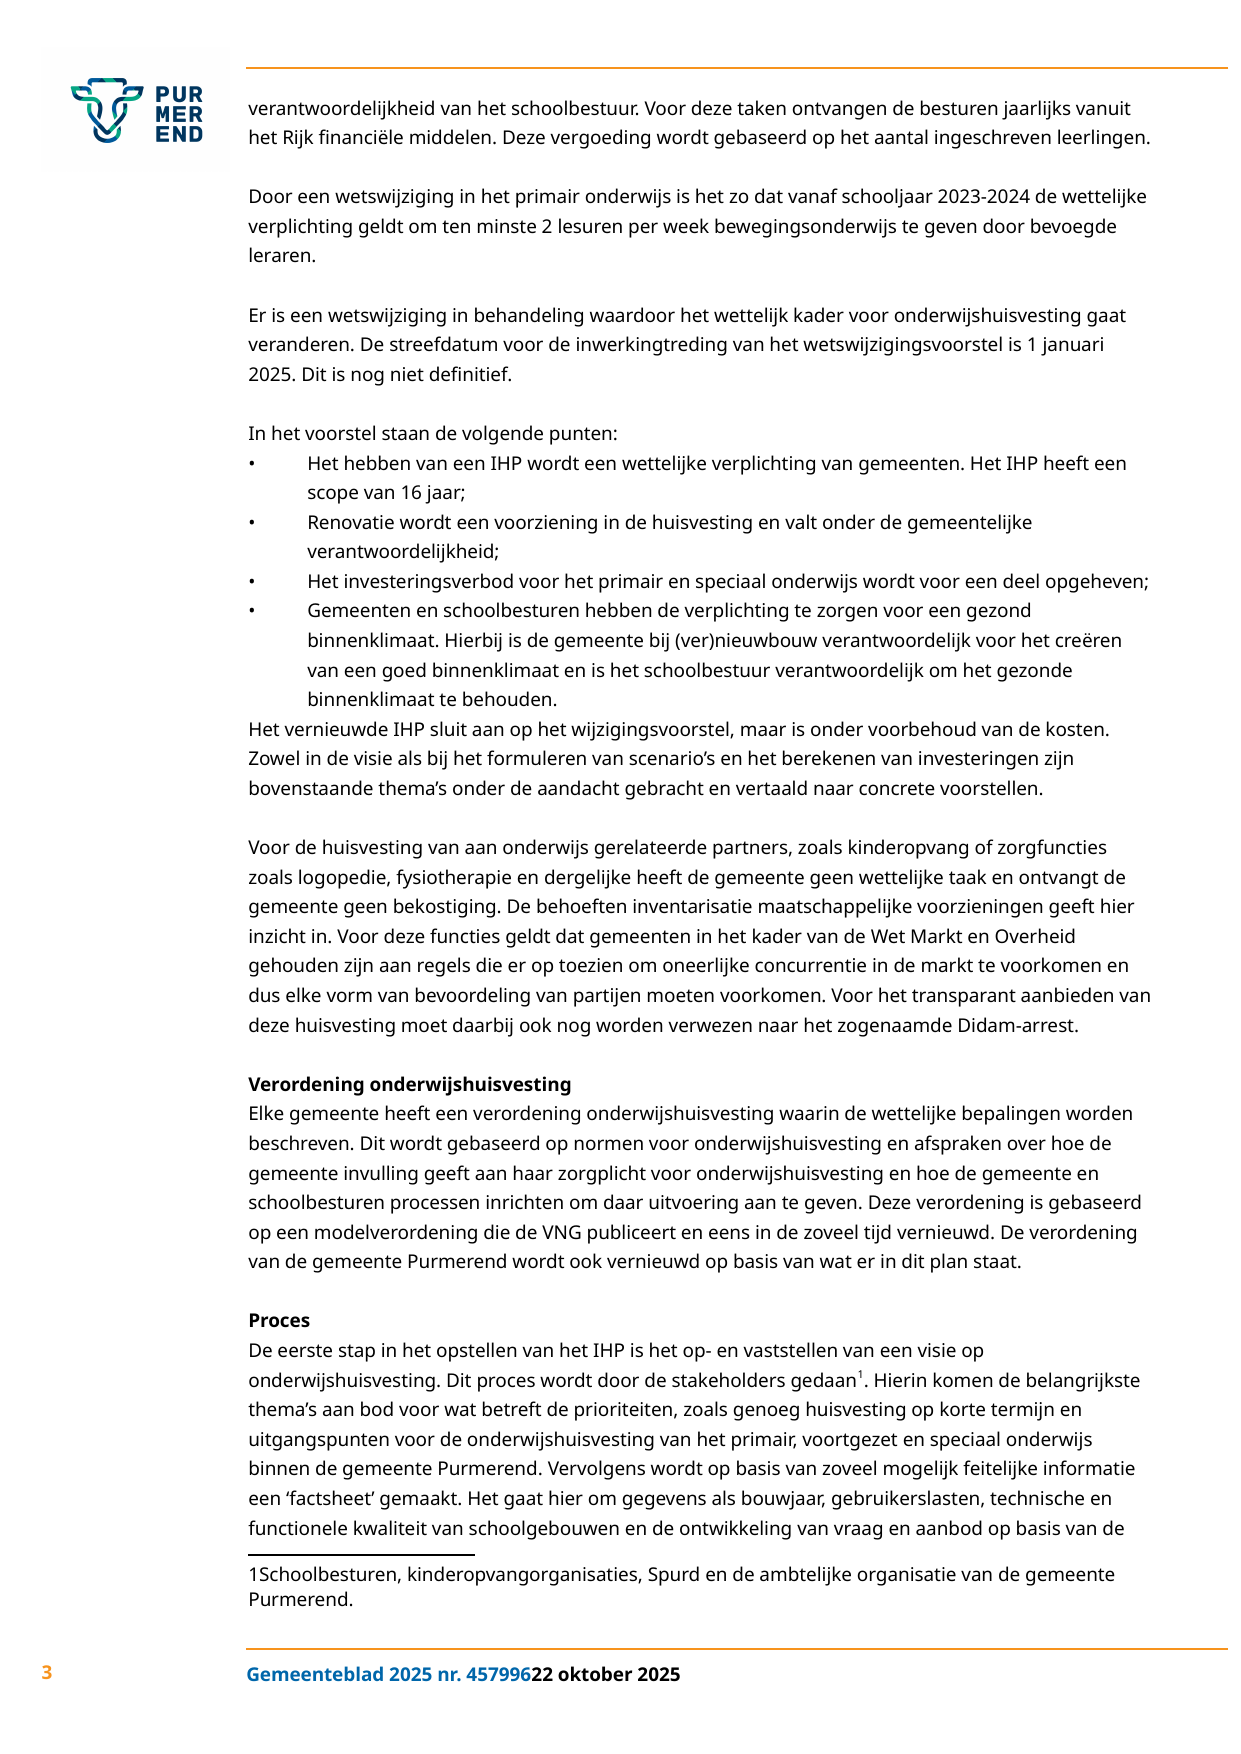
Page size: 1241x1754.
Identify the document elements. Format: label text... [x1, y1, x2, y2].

list Het investeringsverbod voor het primair en speciaal onderwijs wordt voor een deel opgeheven; [248, 568, 1152, 594]
text Het vernieuwde IHP sluit aan op het wijzigingsvoorstel, maar is onder voorbehoud van de kosten. [248, 716, 1152, 742]
text Er is een wetswijziging in behandeling waardoor het wettelijk kader voor onderwijshuisvesting gaat veranderen. De streefdatum voor de inwerkingtreding van het wetswijzigingsvoorstel is 1 januari 2025. Dit is nog niet definitief. [248, 302, 1152, 387]
text Proces [248, 1308, 1152, 1333]
list Het hebben van een IHP wordt een wettelijke verplichting van gemeenten. Het IHP heeft een scope van 16 jaar; [248, 450, 1152, 505]
text Zowel in de visie als bij het formuleren van scenario’s en het berekenen van investeringen zijn bovenstaande thema’s onder de aandacht gebracht en vertaald naar concrete voorstellen. [248, 746, 1152, 801]
text Door een wetswijziging in het primair onderwijs is het zo dat vanaf schooljaar 2023-2024 de wettelijke verplichting geldt om ten minste 2 lesuren per week bewegingsonderwijs te geven door bevoegde leraren. [248, 183, 1152, 268]
text Verordening onderwijshuisvesting [248, 1071, 1152, 1097]
text Elke gemeente heeft een verordening onderwijshuisvesting waarin de wettelijke bepalingen worden beschreven. Dit wordt gebaseerd op normen voor onderwijshuisvesting en afspraken over hoe de gemeente invulling geeft aan haar zorgplicht voor onderwijshuisvesting en hoe de gemeente en schoolbesturen processen inrichten om daar uitvoering aan te geven. Deze verordening is gebaseerd op een modelverordening die de VNG publiceert en eens in de zoveel tijd vernieuwd. De verordening van de gemeente Purmerend wordt ook vernieuwd op basis van wat er in dit plan staat. [248, 1101, 1152, 1274]
list Gemeenten en schoolbesturen hebben de verplichting te zorgen voor een gezond binnenklimaat. Hierbij is de gemeente bij (ver)nieuwbouw verantwoordelijk voor het creëren van een goed binnenklimaat en is het schoolbestuur verantwoordelijk om het gezonde binnenklimaat te behouden. [248, 598, 1152, 712]
picture [41, 47, 231, 172]
list Renovatie wordt een voorziening in de huisvesting en valt onder de gemeentelijke verantwoordelijkheid; [248, 509, 1152, 564]
text De eerste stap in het opstellen van het IHP is het op- en vaststellen van een visie op onderwijshuisvesting. Dit proces wordt door de stakeholders gedaan. Hierin komen de belangrijkste thema’s aan bod voor wat betreft de prioriteiten, zoals genoeg huisvesting op korte termijn en uitgangspunten voor de onderwijshuisvesting van het primair, voortgezet en speciaal onderwijs binnen de gemeente Purmerend. Vervolgens wordt op basis van zoveel mogelijk feitelijke informatie een ‘factsheet’ gemaakt. Het gaat hier om gegevens als bouwjaar, gebruikerslasten, technische en functionele kwaliteit van schoolgebouwen en de ontwikkeling van vraag en aanbod op basis van de [248, 1337, 1152, 1541]
text In het voorstel staan de volgende punten: [248, 420, 1152, 446]
text Voor de huisvesting van aan onderwijs gerelateerde partners, zoals kinderopvang of zorgfuncties zoals logopedie, fysiotherapie en dergelijke heeft de gemeente geen wettelijke taak en ontvangt de gemeente geen bekostiging. De behoeften inventarisatie maatschappelijke voorzieningen geeft hier inzicht in. Voor deze functies geldt dat gemeenten in het kader van de Wet Markt en Overheid gehouden zijn aan regels die er op toezien om oneerlijke concurrentie in de markt te voorkomen en dus elke vorm van bevoordeling van partijen moeten voorkomen. Voor het transparant aanbieden van deze huisvesting moet daarbij ook nog worden verwezen naar het zogenaamde Didam-arrest. [248, 834, 1152, 1038]
text Schoolbesturen, kinderopvangorganisaties, Spurd en de ambtelijke organisatie van de gemeente Purmerend. [248, 1561, 1152, 1612]
text verantwoordelijkheid van het schoolbestuur. Voor deze taken ontvangen de besturen jaarlijks vanuit het Rijk financiële middelen. Deze vergoeding wordt gebaseerd op het aantal ingeschreven leerlingen. [248, 95, 1152, 150]
